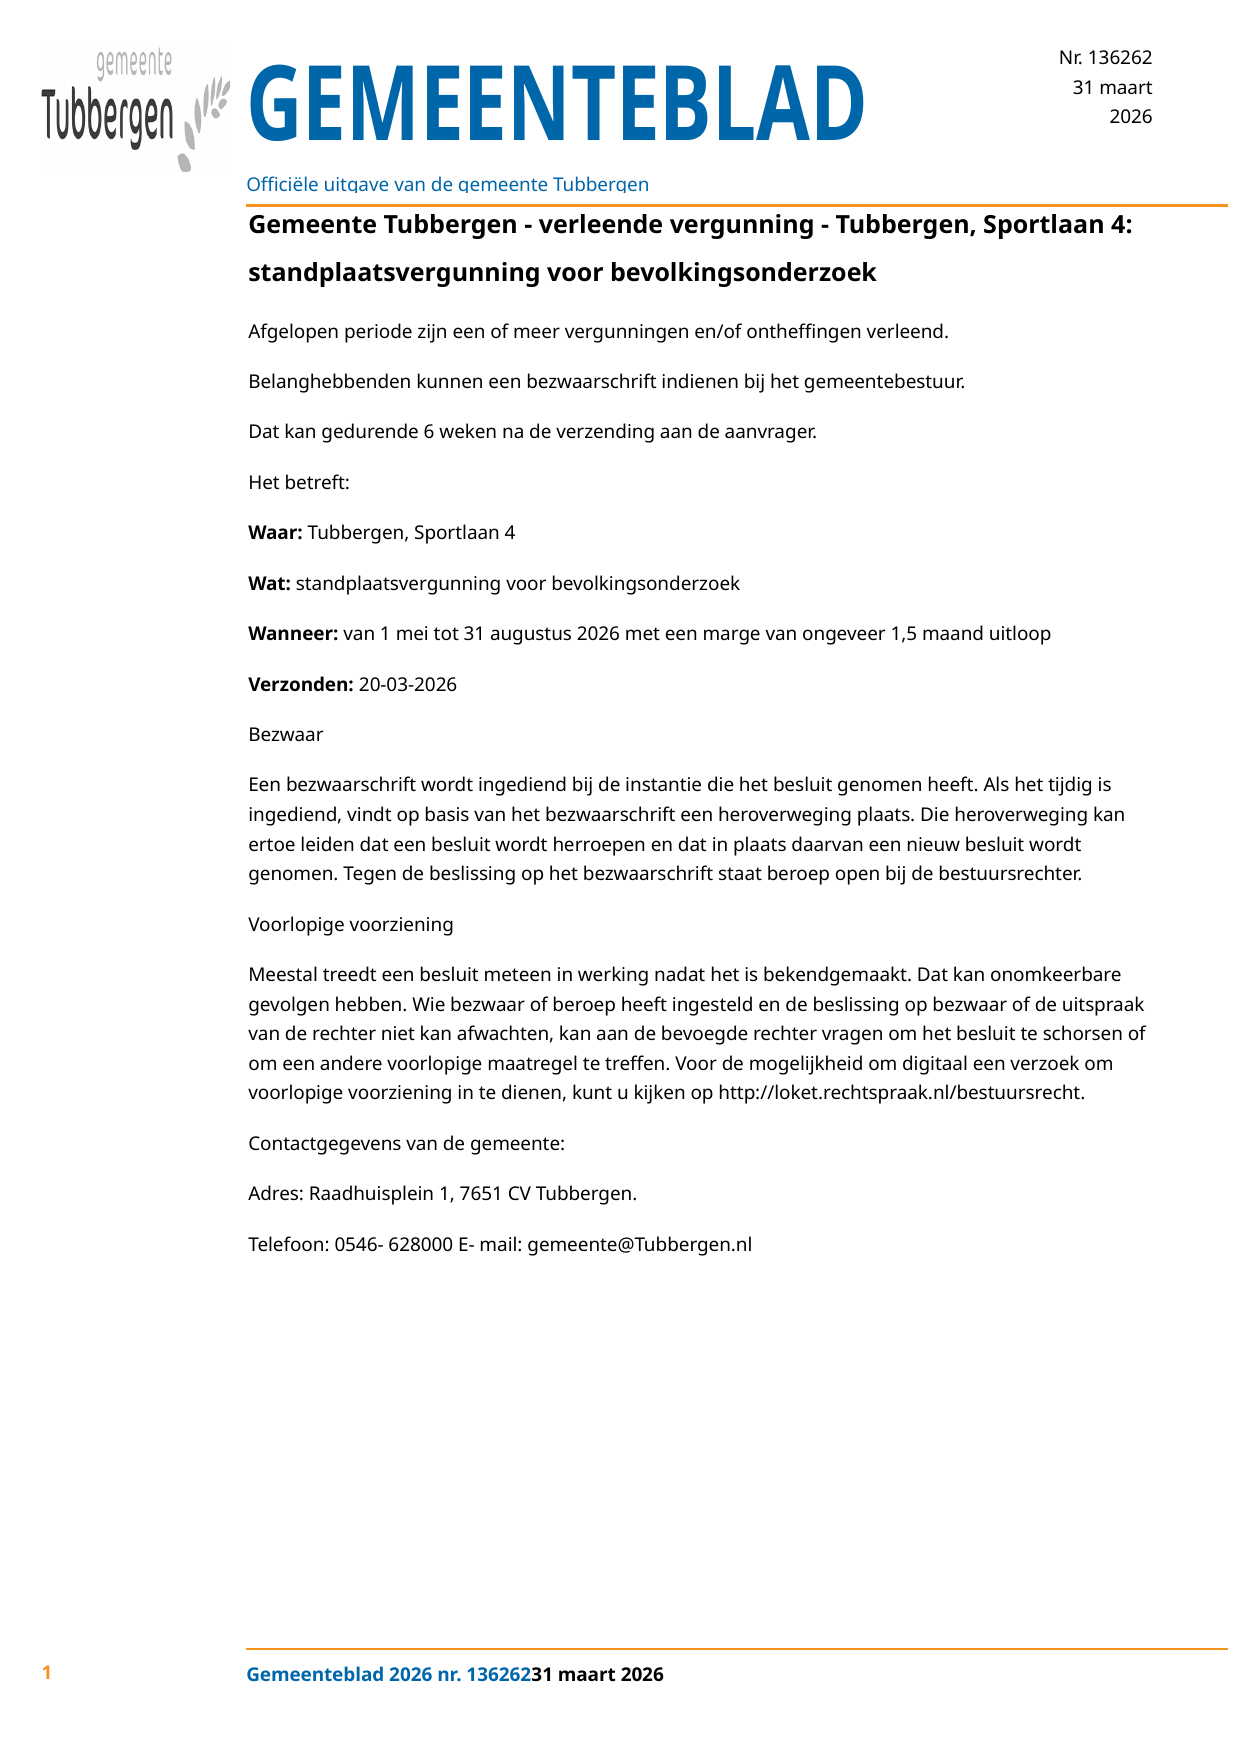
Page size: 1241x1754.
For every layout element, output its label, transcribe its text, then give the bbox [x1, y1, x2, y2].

text Wanneer: van 1 mei tot 31 augustus 2026 met een marge van ongeveer 1,5 maand uitloop [248, 620, 1152, 646]
text Waar: Tubbergen, Sportlaan 4 [248, 519, 1152, 545]
text Adres: Raadhuisplein 1, 7651 CV Tubbergen. [248, 1180, 1152, 1206]
text Belanghebbenden kunnen een bezwaarschrift indienen bij het gemeentebestuur. [248, 368, 1152, 394]
text Contactgegevens van de gemeente: [248, 1130, 1152, 1156]
picture [41, 47, 231, 172]
text Voorlopige voorziening [248, 911, 1152, 937]
text Dat kan gedurende 6 weken na de verzending aan de aanvrager. [248, 419, 1152, 444]
text Gemeente Tubbergen - verleende vergunning - Tubbergen, Sportlaan 4: standplaatsvergunning voor bevolkingsonderzoek [248, 207, 1152, 288]
text Bezwaar [248, 721, 1152, 747]
text Verzonden: 20-03-2026 [248, 671, 1152, 697]
text Het betreft: [248, 469, 1152, 495]
text Meestal treedt een besluit meteen in werking nadat het is bekendgemaakt. Dat kan onomkeerbare gevolgen hebben. Wie bezwaar of beroep heeft ingesteld en de beslissing op bezwaar of de uitspraak van de rechter niet kan afwachten, kan aan de bevoegde rechter vragen om het besluit te schorsen of om een andere voorlopige maatregel te treffen. Voor de mogelijkheid om digitaal een verzoek om voorlopige voorziening in te dienen, kunt u kijken op http://loket.rechtspraak.nl/bestuursrecht. [248, 961, 1152, 1105]
text Een bezwaarschrift wordt ingediend bij de instantie die het besluit genomen heeft. Als het tijdig is ingediend, vindt op basis van het bezwaarschrift een heroverweging plaats. Die heroverweging kan ertoe leiden dat een besluit wordt herroepen en dat in plaats daarvan een nieuw besluit wordt genomen. Tegen de beslissing op het bezwaarschrift staat beroep open bij de bestuursrechter. [248, 772, 1152, 886]
text Telefoon: 0546- 628000 E- mail: gemeente@Tubbergen.nl [248, 1231, 1152, 1257]
text Afgelopen periode zijn een of meer vergunningen en/of ontheffingen verleend. [248, 318, 1152, 344]
text Wat: standplaatsvergunning voor bevolkingsonderzoek [248, 570, 1152, 596]
